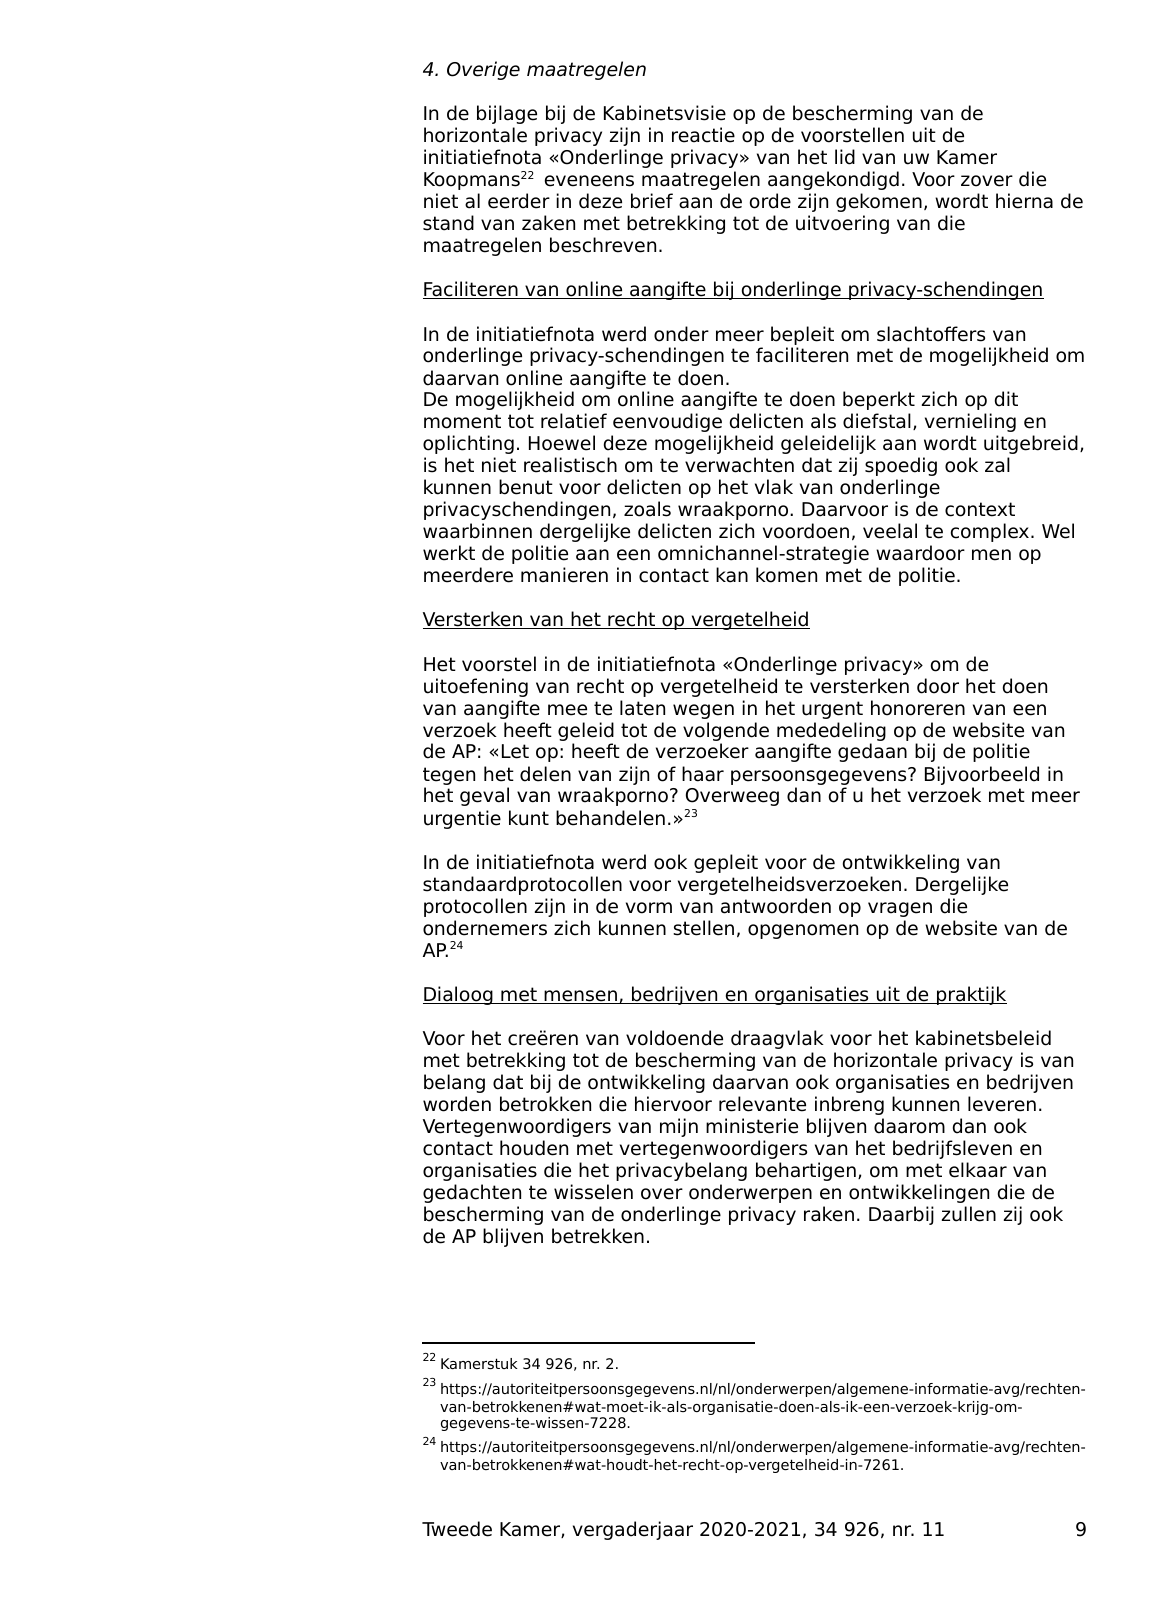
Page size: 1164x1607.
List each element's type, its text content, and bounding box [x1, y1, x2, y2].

subtitle Dialoog met mensen, bedrijven en organisaties uit de praktijk [422, 984, 1087, 1006]
subtitle Faciliteren van online aangifte bij onderlinge privacy-schendingen [422, 279, 1087, 301]
text In de bijlage bij de Kabinetsvisie op de bescherming van de horizontale privacy zijn in reactie op de voorstellen uit de initiatiefnota «Onderlinge privacy» van het lid van uw Kamer Koopmans eveneens maatregelen aangekondigd. Voor zover die niet al eerder in deze brief aan de orde zijn gekomen, wordt hierna de stand van zaken met betrekking tot de uitvoering van die maatregelen beschreven. [422, 103, 1087, 257]
text Kamerstuk 34 926, nr. 2. [422, 1352, 1087, 1374]
text De mogelijkheid om online aangifte te doen beperkt zich op dit moment tot relatief eenvoudige delicten als diefstal, vernieling en oplichting. Hoewel deze mogelijkheid geleidelijk aan wordt uitgebreid, is het niet realistisch om te verwachten dat zij spoedig ook zal kunnen benut voor delicten op het vlak van onderlinge privacyschendingen, zoals wraakporno. Daarvoor is de context waarbinnen dergelijke delicten zich voordoen, veelal te complex. Wel werkt de politie aan een omnichannel-strategie waardoor men op meerdere manieren in contact kan komen met de politie. [422, 389, 1087, 587]
subtitle 4. Overige maatregelen [422, 59, 1087, 81]
text Het voorstel in de initiatiefnota «Onderlinge privacy» om de uitoefening van recht op vergetelheid te versterken door het doen van aangifte mee te laten wegen in het urgent honoreren van een verzoek heeft geleid tot de volgende mededeling op de website van de AP: «Let op: heeft de verzoeker aangifte gedaan bij de politie tegen het delen van zijn of haar persoonsgegevens? Bijvoorbeeld in het geval van wraakporno? Overweeg dan of u het verzoek met meer urgentie kunt behandelen.» [422, 653, 1087, 829]
text In de initiatiefnota werd ook gepleit voor de ontwikkeling van standaardprotocollen voor vergetelheidsverzoeken. Dergelijke protocollen zijn in de vorm van antwoorden op vragen die ondernemers zich kunnen stellen, opgenomen op de website van de AP. [422, 852, 1087, 961]
text Voor het creëren van voldoende draagvlak voor het kabinetsbeleid met betrekking tot de bescherming van de horizontale privacy is van belang dat bij de ontwikkeling daarvan ook organisaties en bedrijven worden betrokken die hiervoor relevante inbreng kunnen leveren. Vertegenwoordigers van mijn ministerie blijven daarom dan ook contact houden met vertegenwoordigers van het bedrijfsleven en organisaties die het privacybelang behartigen, om met elkaar van gedachten te wisselen over onderwerpen en ontwikkelingen die de bescherming van de onderlinge privacy raken. Daarbij zullen zij ook de AP blijven betrekken. [422, 1028, 1087, 1248]
text In de initiatiefnota werd onder meer bepleit om slachtoffers van onderlinge privacy-schendingen te faciliteren met de mogelijkheid om daarvan online aangifte te doen. [422, 323, 1087, 389]
text https://autoriteitpersoonsgegevens.nl/nl/onderwerpen/algemene-informatie-avg/rechten-van-betrokkenen#wat-moet-ik-als-organisatie-doen-als-ik-een-verzoek-krijg-om-gegevens-te-wissen-7228. [422, 1377, 1087, 1432]
text https://autoriteitpersoonsgegevens.nl/nl/onderwerpen/algemene-informatie-avg/rechten-van-betrokkenen#wat-houdt-het-recht-op-vergetelheid-in-7261. [422, 1435, 1087, 1474]
subtitle Versterken van het recht op vergetelheid [422, 609, 1087, 631]
